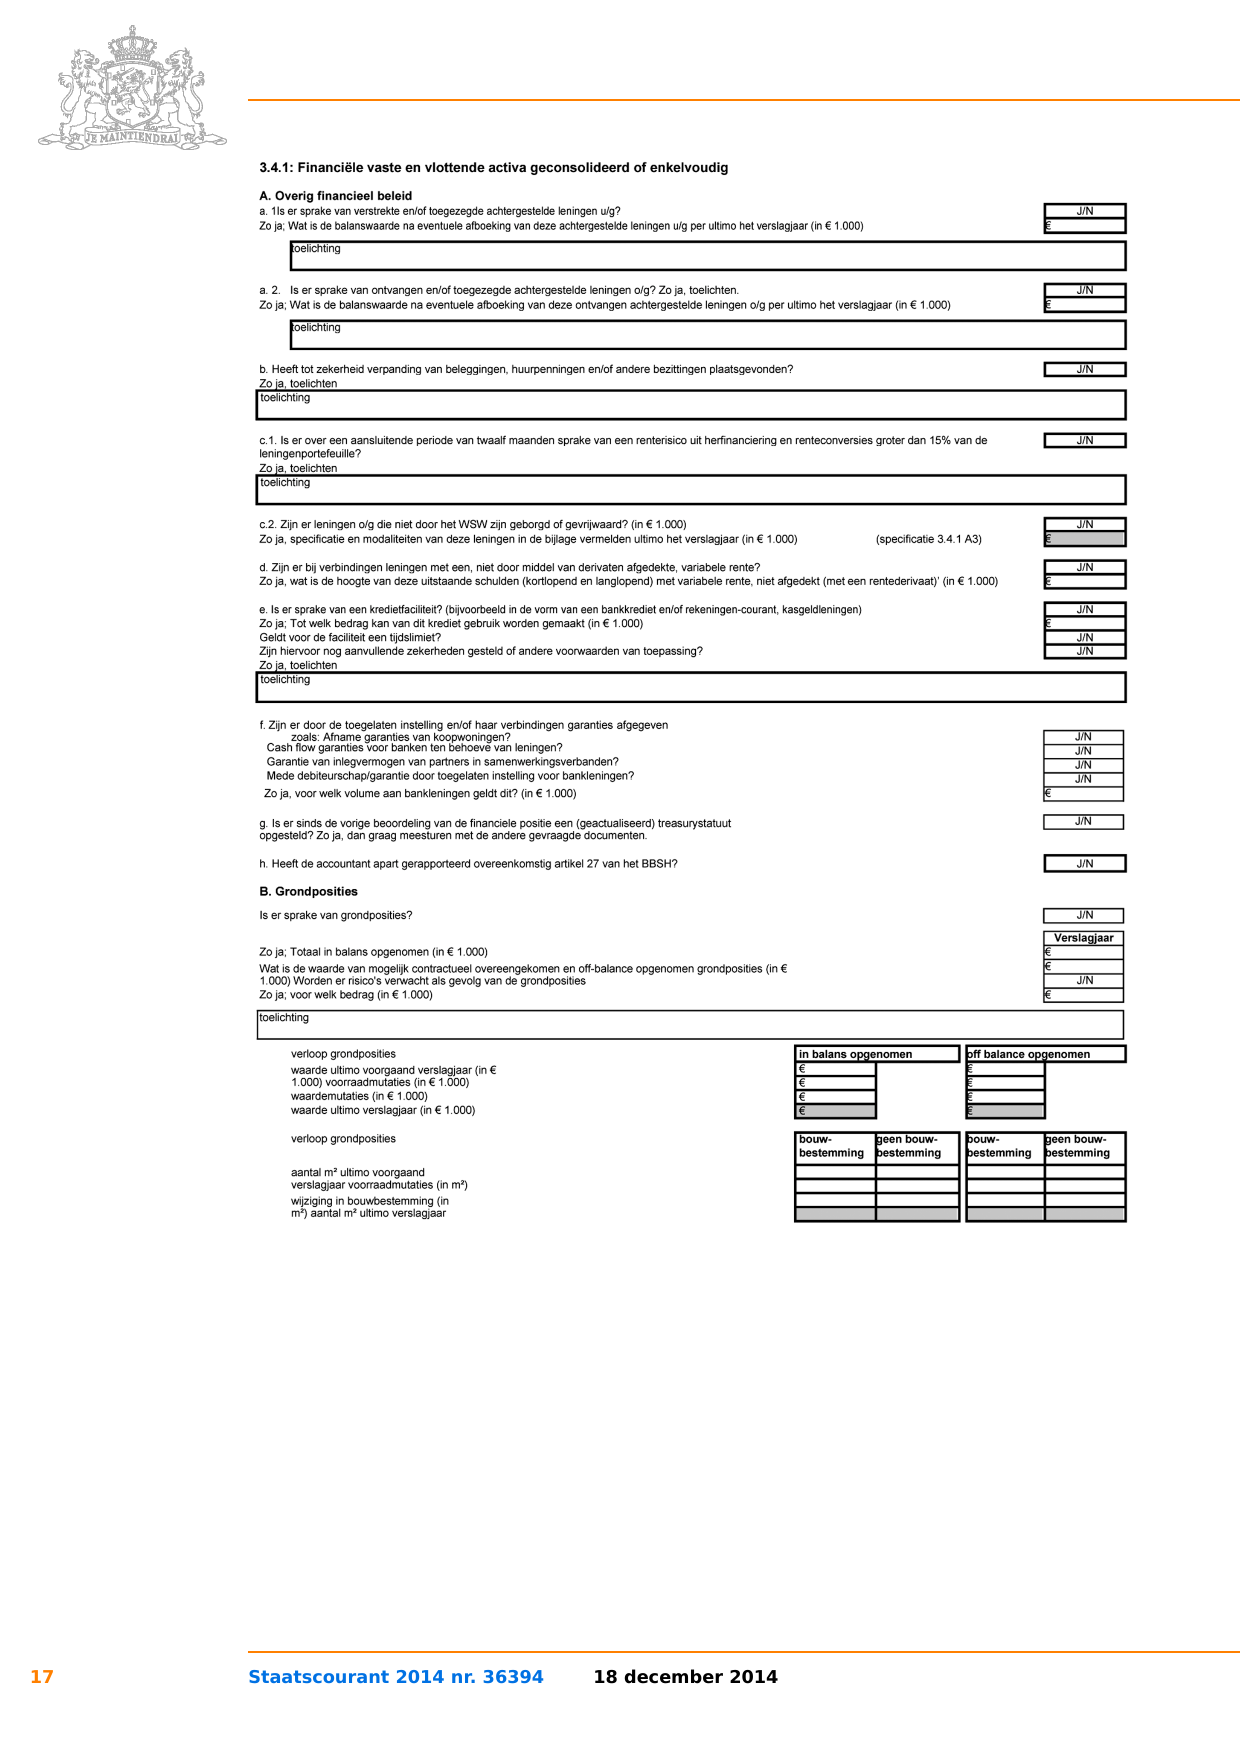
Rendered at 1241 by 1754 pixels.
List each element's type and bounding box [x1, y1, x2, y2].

picture [248, 155, 1134, 1230]
picture [38, 25, 227, 150]
